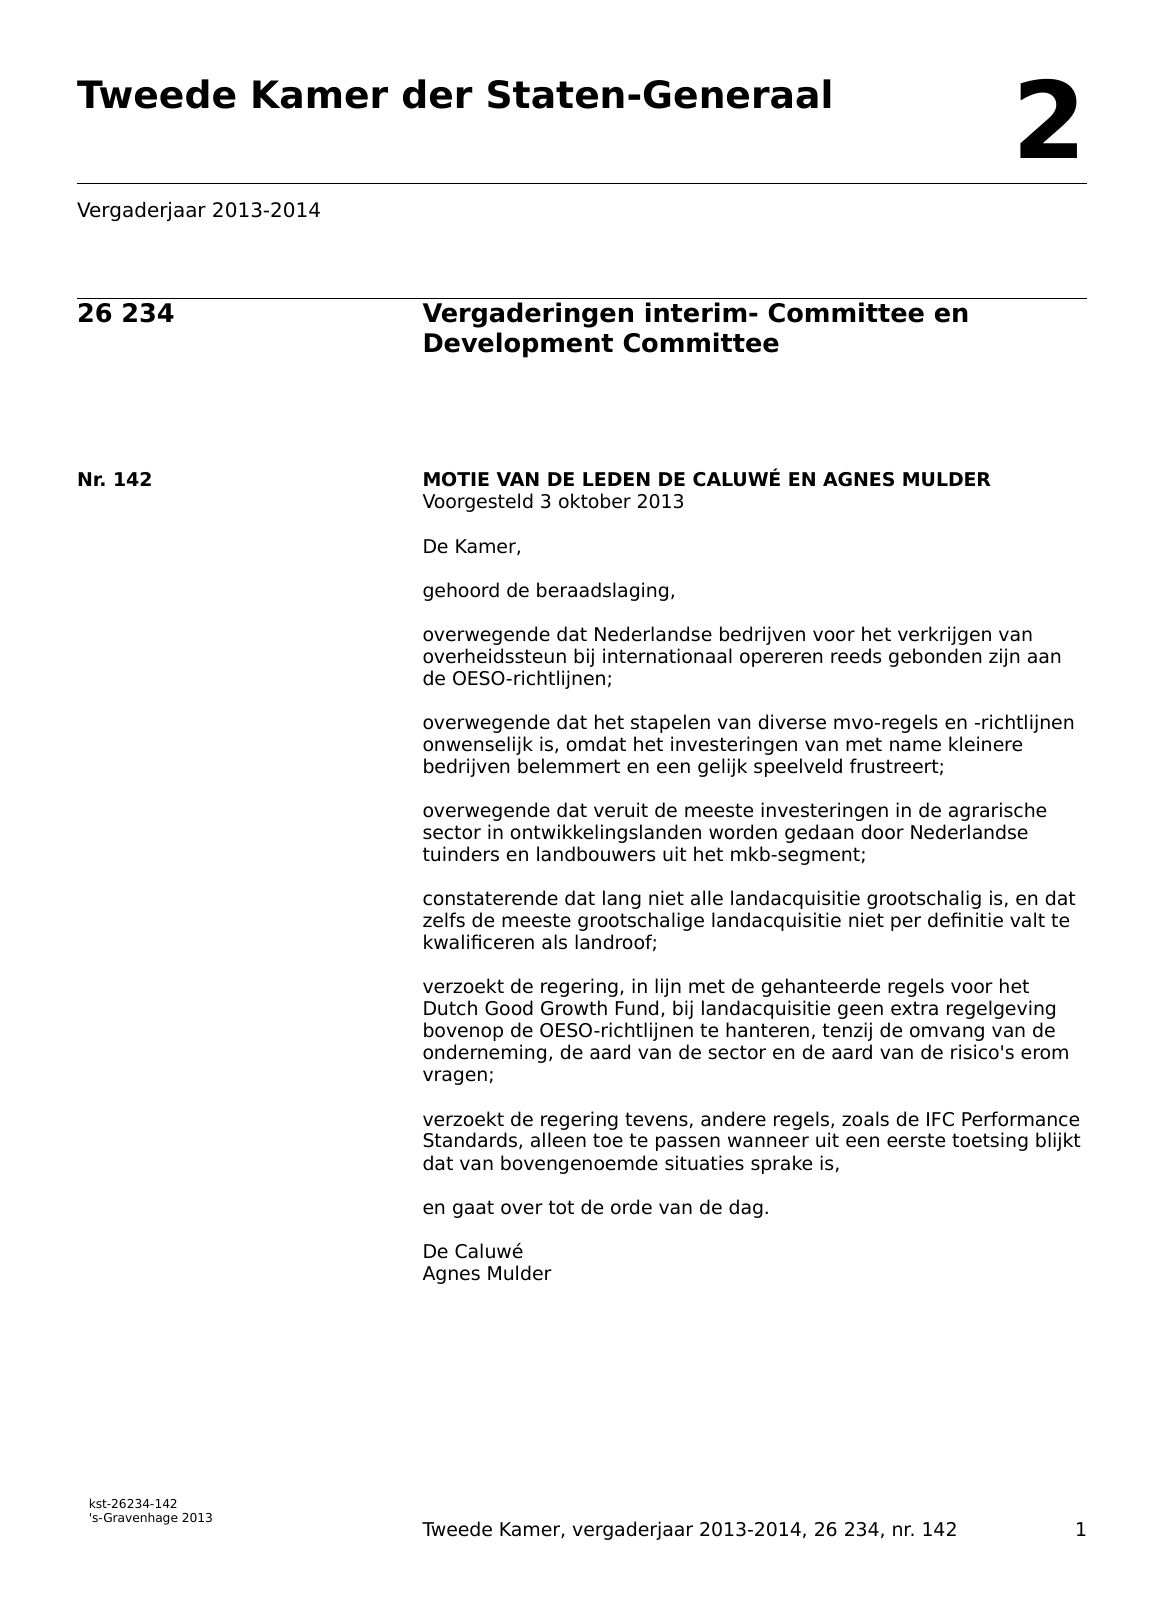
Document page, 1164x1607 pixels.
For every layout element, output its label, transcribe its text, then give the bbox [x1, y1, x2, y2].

text verzoekt de regering, in lijn met de gehanteerde regels voor het Dutch Good Growth Fund, bij landacquisitie geen extra regelgeving bovenop de OESO-richtlijnen te hanteren, tenzij de omvang van de onderneming, de aard van de sector en de aard van de risico's erom vragen; [422, 976, 1087, 1086]
text De Caluwé [422, 1241, 1087, 1263]
subtitle Nr. 142 MOTIE VAN DE LEDEN DE CALUWÉ EN AGNES MULDER [77, 469, 1087, 491]
table_header Tweede Kamer der Staten-Generaal [77, 59, 886, 183]
text overwegende dat het stapelen van diverse mvo-regels en -richtlijnen onwenselijk is, omdat het investeringen van met name kleinere bedrijven belemmert en een gelijk speelveld frustreert; [422, 712, 1087, 778]
text en gaat over tot de orde van de dag. [422, 1197, 1087, 1218]
text gehoord de beraadslaging, [422, 580, 1087, 602]
text Voorgesteld 3 oktober 2013 [422, 491, 1087, 513]
text verzoekt de regering tevens, andere regels, zoals de IFC Performance Standards, alleen toe te passen wanneer uit een eerste toetsing blijkt dat van bovengenoemde situaties sprake is, [422, 1108, 1087, 1174]
table_header 2 [886, 59, 1087, 183]
text kst-26234-142 [88, 1497, 323, 1511]
table_cell Vergaderjaar 2013-2014 [77, 184, 1087, 298]
text Agnes Mulder [422, 1263, 1087, 1285]
text 's-Gravenhage 2013 [88, 1511, 323, 1525]
text De Kamer, [422, 536, 1087, 557]
subtitle 26 234 Vergaderingen interim- Committee en Development Committee [77, 299, 1087, 358]
text overwegende dat veruit de meeste investeringen in de agrarische sector in ontwikkelingslanden worden gedaan door Nederlandse tuinders en landbouwers uit het mkb-segment; [422, 800, 1087, 866]
text overwegende dat Nederlandse bedrijven voor het verkrijgen van overheidssteun bij internationaal opereren reeds gebonden zijn aan de OESO-richtlijnen; [422, 624, 1087, 690]
text constaterende dat lang niet alle landacquisitie grootschalig is, en dat zelfs de meeste grootschalige landacquisitie niet per definitie valt te kwalificeren als landroof; [422, 888, 1087, 954]
